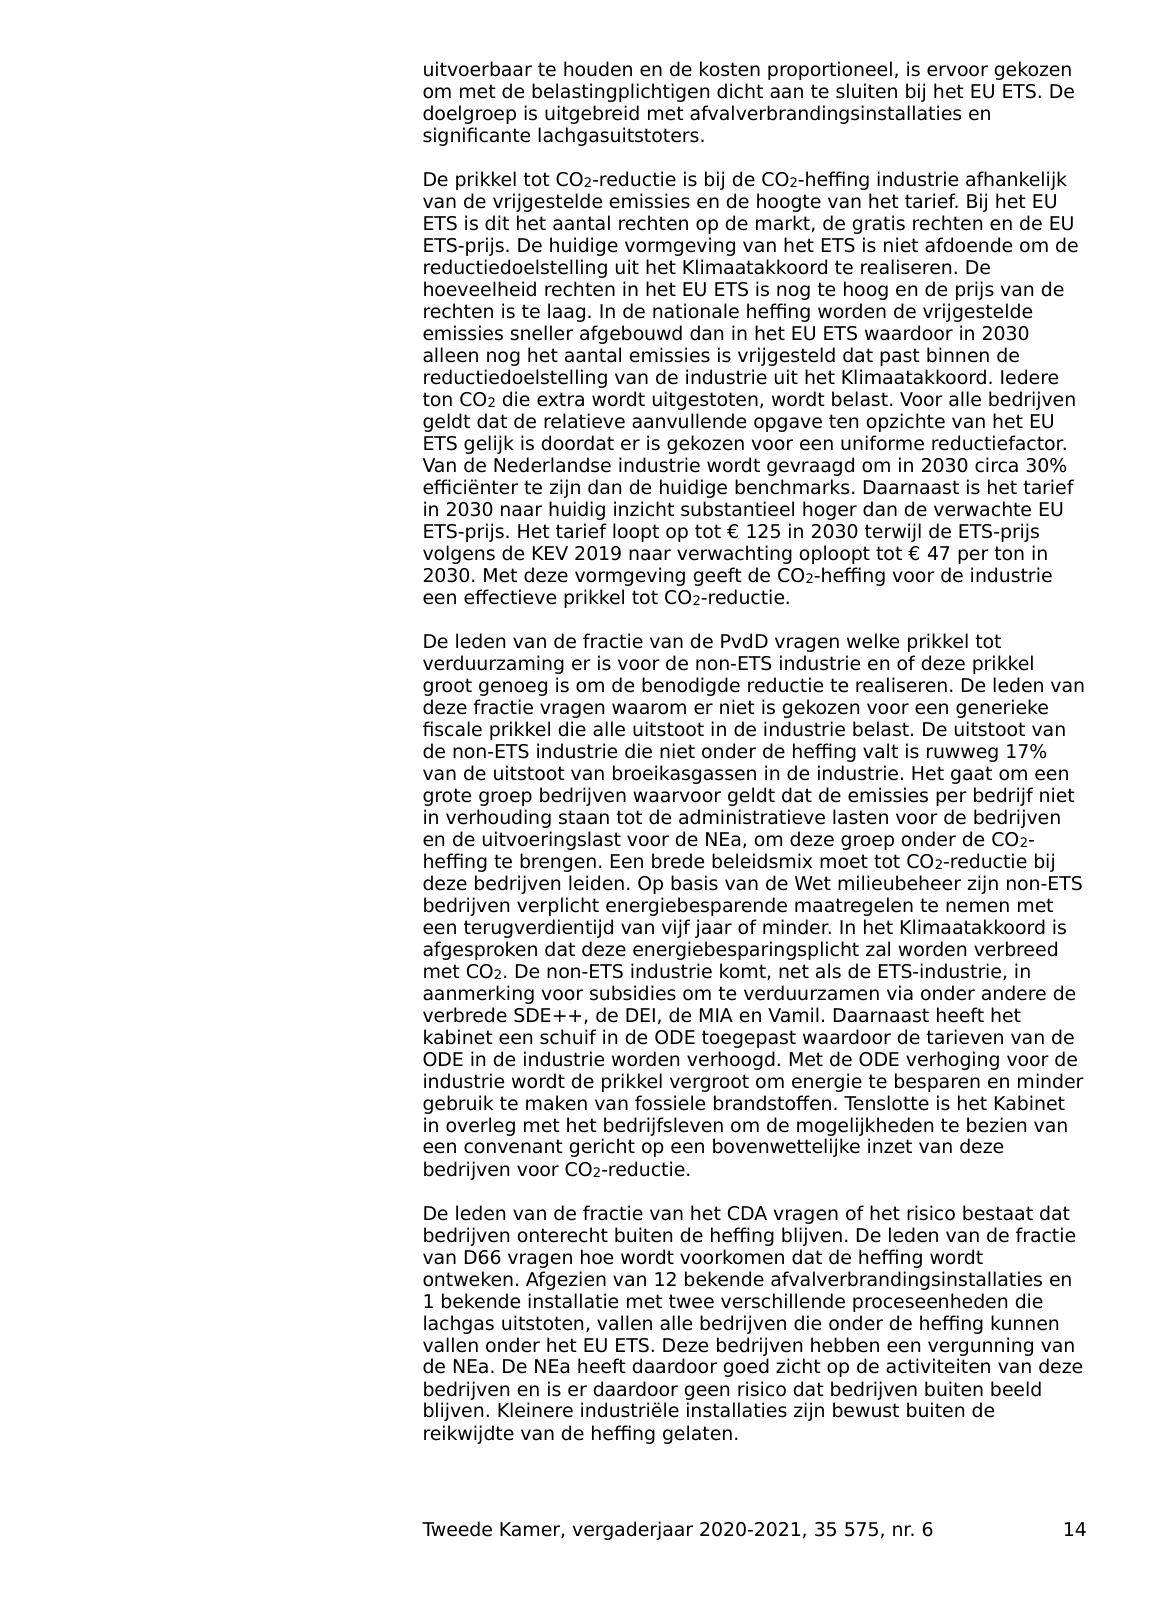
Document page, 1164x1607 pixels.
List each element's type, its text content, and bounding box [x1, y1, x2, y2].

text uitvoerbaar te houden en de kosten proportioneel, is ervoor gekozen om met de belastingplichtigen dicht aan te sluiten bij het EU ETS. De doelgroep is uitgebreid met afvalverbrandingsinstallaties en significante lachgasuitstoters. [422, 59, 1087, 147]
text De leden van de fractie van de PvdD vragen welke prikkel tot verduurzaming er is voor de non-ETS industrie en of deze prikkel groot genoeg is om de benodigde reductie te realiseren. De leden van deze fractie vragen waarom er niet is gekozen voor een generieke fiscale prikkel die alle uitstoot in de industrie belast. De uitstoot van de non-ETS industrie die niet onder de heffing valt is ruwweg 17% van de uitstoot van broeikasgassen in de industrie. Het gaat om een grote groep bedrijven waarvoor geldt dat de emissies per bedrijf niet in verhouding staan tot de administratieve lasten voor de bedrijven en de uitvoeringslast voor de NEa, om deze groep onder de CO2-heffing te brengen. Een brede beleidsmix moet tot CO2-reductie bij deze bedrijven leiden. Op basis van de Wet milieubeheer zijn non-ETS bedrijven verplicht energiebesparende maatregelen te nemen met een terugverdientijd van vijf jaar of minder. In het Klimaatakkoord is afgesproken dat deze energiebesparingsplicht zal worden verbreed met CO2. De non-ETS industrie komt, net als de ETS-industrie, in aanmerking voor subsidies om te verduurzamen via onder andere de verbrede SDE++, de DEI, de MIA en Vamil. Daarnaast heeft het kabinet een schuif in de ODE toegepast waardoor de tarieven van de ODE in de industrie worden verhoogd. Met de ODE verhoging voor de industrie wordt de prikkel vergroot om energie te besparen en minder gebruik te maken van fossiele brandstoffen. Tenslotte is het Kabinet in overleg met het bedrijfsleven om de mogelijkheden te bezien van een convenant gericht op een bovenwettelijke inzet van deze bedrijven voor CO2-reductie. [422, 631, 1087, 1180]
text De prikkel tot CO2-reductie is bij de CO2-heffing industrie afhankelijk van de vrijgestelde emissies en de hoogte van het tarief. Bij het EU ETS is dit het aantal rechten op de markt, de gratis rechten en de EU ETS-prijs. De huidige vormgeving van het ETS is niet afdoende om de reductiedoelstelling uit het Klimaatakkoord te realiseren. De hoeveelheid rechten in het EU ETS is nog te hoog en de prijs van de rechten is te laag. In de nationale heffing worden de vrijgestelde emissies sneller afgebouwd dan in het EU ETS waardoor in 2030 alleen nog het aantal emissies is vrijgesteld dat past binnen de reductiedoelstelling van de industrie uit het Klimaatakkoord. Iedere ton CO2 die extra wordt uitgestoten, wordt belast. Voor alle bedrijven geldt dat de relatieve aanvullende opgave ten opzichte van het EU ETS gelijk is doordat er is gekozen voor een uniforme reductiefactor. Van de Nederlandse industrie wordt gevraagd om in 2030 circa 30% efficiënter te zijn dan de huidige benchmarks. Daarnaast is het tarief in 2030 naar huidig inzicht substantieel hoger dan de verwachte EU ETS-prijs. Het tarief loopt op tot € 125 in 2030 terwijl de ETS-prijs volgens de KEV 2019 naar verwachting oploopt tot € 47 per ton in 2030. Met deze vormgeving geeft de CO2-heffing voor de industrie een effectieve prikkel tot CO2-reductie. [422, 169, 1087, 609]
text De leden van de fractie van het CDA vragen of het risico bestaat dat bedrijven onterecht buiten de heffing blijven. De leden van de fractie van D66 vragen hoe wordt voorkomen dat de heffing wordt ontweken. Afgezien van 12 bekende afvalverbrandingsinstallaties en 1 bekende installatie met twee verschillende proceseenheden die lachgas uitstoten, vallen alle bedrijven die onder de heffing kunnen vallen onder het EU ETS. Deze bedrijven hebben een vergunning van de NEa. De NEa heeft daardoor goed zicht op de activiteiten van deze bedrijven en is er daardoor geen risico dat bedrijven buiten beeld blijven. Kleinere industriële installaties zijn bewust buiten de reikwijdte van de heffing gelaten. [422, 1203, 1087, 1444]
